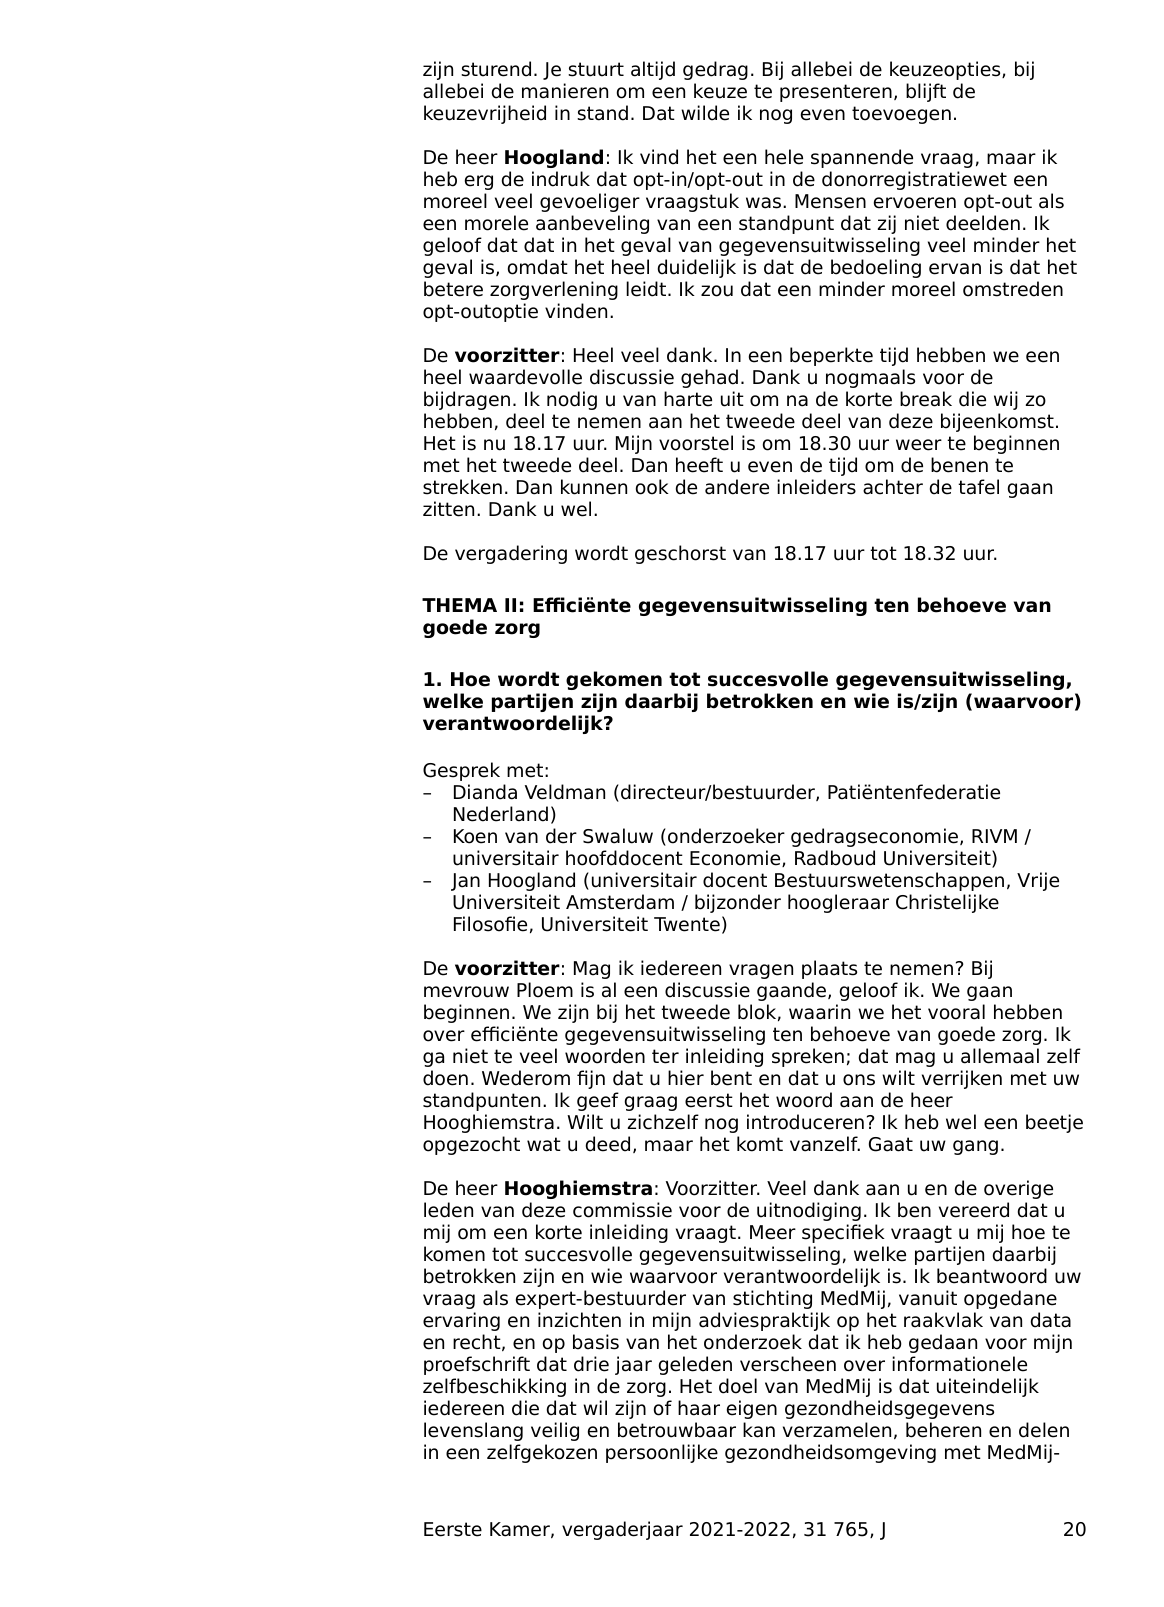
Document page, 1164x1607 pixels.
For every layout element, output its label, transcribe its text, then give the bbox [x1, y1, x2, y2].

subtitle 1. Hoe wordt gekomen tot succesvolle gegevensuitwisseling, welke partijen zijn daarbij betrokken en wie is/zijn (waarvoor) verantwoordelijk? [422, 669, 1087, 735]
text Het is nu 18.17 uur. Mijn voorstel is om 18.30 uur weer te beginnen met het tweede deel. Dan heeft u even de tijd om de benen te strekken. Dan kunnen ook de andere inleiders achter de tafel gaan zitten. Dank u wel. [422, 433, 1087, 521]
text – Dianda Veldman (directeur/bestuurder, Patiëntenfederatie Nederland) [422, 782, 1087, 826]
subtitle THEMA II: Efficiënte gegevensuitwisseling ten behoeve van goede zorg [422, 595, 1087, 639]
text De voorzitter: Heel veel dank. In een beperkte tijd hebben we een heel waardevolle discussie gehad. Dank u nogmaals voor de bijdragen. Ik nodig u van harte uit om na de korte break die wij zo hebben, deel te nemen aan het tweede deel van deze bijeenkomst. [422, 345, 1087, 433]
text zijn sturend. Je stuurt altijd gedrag. Bij allebei de keuzeopties, bij allebei de manieren om een keuze te presenteren, blijft de keuzevrijheid in stand. Dat wilde ik nog even toevoegen. [422, 59, 1087, 125]
text De heer Hooghiemstra: Voorzitter. Veel dank aan u en de overige leden van deze commissie voor de uitnodiging. Ik ben vereerd dat u mij om een korte inleiding vraagt. Meer specifiek vraagt u mij hoe te komen tot succesvolle gegevensuitwisseling, welke partijen daarbij betrokken zijn en wie waarvoor verantwoordelijk is. Ik beantwoord uw vraag als expert-bestuurder van stichting MedMij, vanuit opgedane ervaring en inzichten in mijn adviespraktijk op het raakvlak van data en recht, en op basis van het onderzoek dat ik heb gedaan voor mijn proefschrift dat drie jaar geleden verscheen over informationele zelfbeschikking in de zorg. Het doel van MedMij is dat uiteindelijk iedereen die dat wil zijn of haar eigen gezondheidsgegevens levenslang veilig en betrouwbaar kan verzamelen, beheren en delen in een zelfgekozen persoonlijke gezondheidsomgeving met MedMij- [422, 1178, 1087, 1464]
text – Jan Hoogland (universitair docent Bestuurswetenschappen, Vrije Universiteit Amsterdam / bijzonder hoogleraar Christelijke Filosofie, Universiteit Twente) [422, 870, 1087, 936]
text De vergadering wordt geschorst van 18.17 uur tot 18.32 uur. [422, 543, 1087, 565]
text De heer Hoogland: Ik vind het een hele spannende vraag, maar ik heb erg de indruk dat opt-in/opt-out in de donorregistratiewet een moreel veel gevoeliger vraagstuk was. Mensen ervoeren opt-out als een morele aanbeveling van een standpunt dat zij niet deelden. Ik geloof dat dat in het geval van gegevensuitwisseling veel minder het geval is, omdat het heel duidelijk is dat de bedoeling ervan is dat het betere zorgverlening leidt. Ik zou dat een minder moreel omstreden opt-outoptie vinden. [422, 147, 1087, 323]
text De voorzitter: Mag ik iedereen vragen plaats te nemen? Bij mevrouw Ploem is al een discussie gaande, geloof ik. We gaan beginnen. We zijn bij het tweede blok, waarin we het vooral hebben over efficiënte gegevensuitwisseling ten behoeve van goede zorg. Ik ga niet te veel woorden ter inleiding spreken; dat mag u allemaal zelf doen. Wederom fijn dat u hier bent en dat u ons wilt verrijken met uw standpunten. Ik geef graag eerst het woord aan de heer Hooghiemstra. Wilt u zichzelf nog introduceren? Ik heb wel een beetje opgezocht wat u deed, maar het komt vanzelf. Gaat uw gang. [422, 958, 1087, 1156]
text – Koen van der Swaluw (onderzoeker gedragseconomie, RIVM / universitair hoofddocent Economie, Radboud Universiteit) [422, 826, 1087, 870]
text Gesprek met: [422, 760, 1087, 782]
